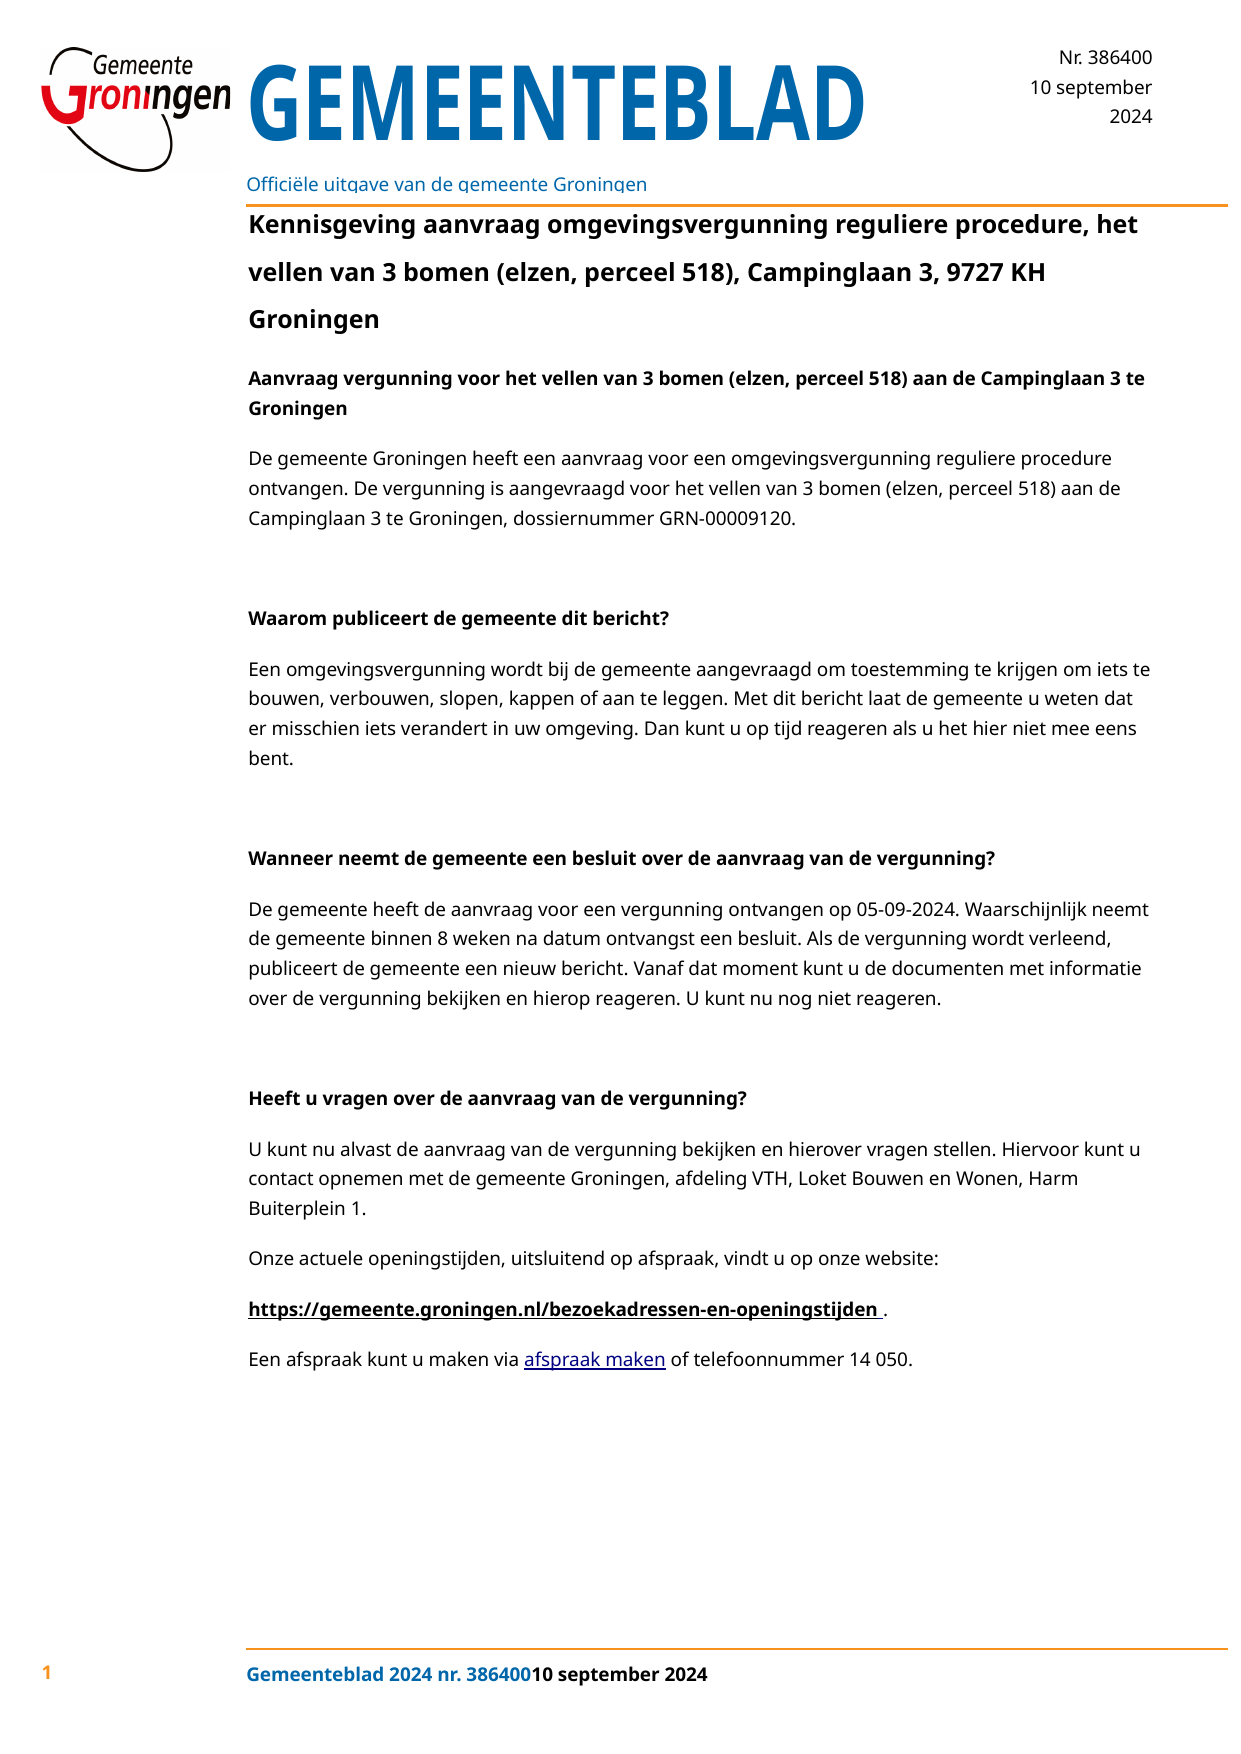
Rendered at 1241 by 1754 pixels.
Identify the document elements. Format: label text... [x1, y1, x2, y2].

picture [41, 47, 231, 172]
text Waarom publiceert de gemeente dit bericht? [248, 606, 1152, 631]
text U kunt nu alvast de aanvraag van de vergunning bekijken en hierover vragen stellen. Hiervoor kunt u contact opnemen met de gemeente Groningen, afdeling VTH, Loket Bouwen en Wonen, Harm Buiterplein 1. [248, 1136, 1152, 1221]
text Een omgevingsvergunning wordt bij de gemeente aangevraagd om toestemming te krijgen om iets te bouwen, verbouwen, slopen, kappen of aan te leggen. Met dit bericht laat de gemeente u weten dat er misschien iets verandert in uw omgeving. Dan kunt u op tijd reageren als u het hier niet mee eens bent. [248, 656, 1152, 770]
text Heeft u vragen over de aanvraag van de vergunning? [248, 1086, 1152, 1111]
text Wanneer neemt de gemeente een besluit over de aanvraag van de vergunning? [248, 846, 1152, 871]
text De gemeente heeft de aanvraag voor een vergunning ontvangen op 05-09-2024. Waarschijnlijk neemt de gemeente binnen 8 weken na datum ontvangst een besluit. Als de vergunning wordt verleend, publiceert de gemeente een nieuw bericht. Vanaf dat moment kunt u de documenten met informatie over de vergunning bekijken en hierop reageren. U kunt nu nog niet reageren. [248, 896, 1152, 1010]
text Aanvraag vergunning voor het vellen van 3 bomen (elzen, perceel 518) aan de Campinglaan 3 te Groningen [248, 366, 1152, 421]
text Kennisgeving aanvraag omgevingsvergunning reguliere procedure, het vellen van 3 bomen (elzen, perceel 518), Campinglaan 3, 9727 KH Groningen [248, 207, 1152, 336]
text https://gemeente.groningen.nl/bezoekadressen-en-openingstijden . [248, 1296, 1152, 1322]
text Onze actuele openingstijden, uitsluitend op afspraak, vindt u op onze website: [248, 1246, 1152, 1271]
text Een afspraak kunt u maken via afspraak maken of telefoonnummer 14 050. [248, 1346, 1152, 1372]
text De gemeente Groningen heeft een aanvraag voor een omgevingsvergunning reguliere procedure ontvangen. De vergunning is aangevraagd voor het vellen van 3 bomen (elzen, perceel 518) aan de Campinglaan 3 te Groningen, dossiernummer GRN-00009120. [248, 446, 1152, 530]
